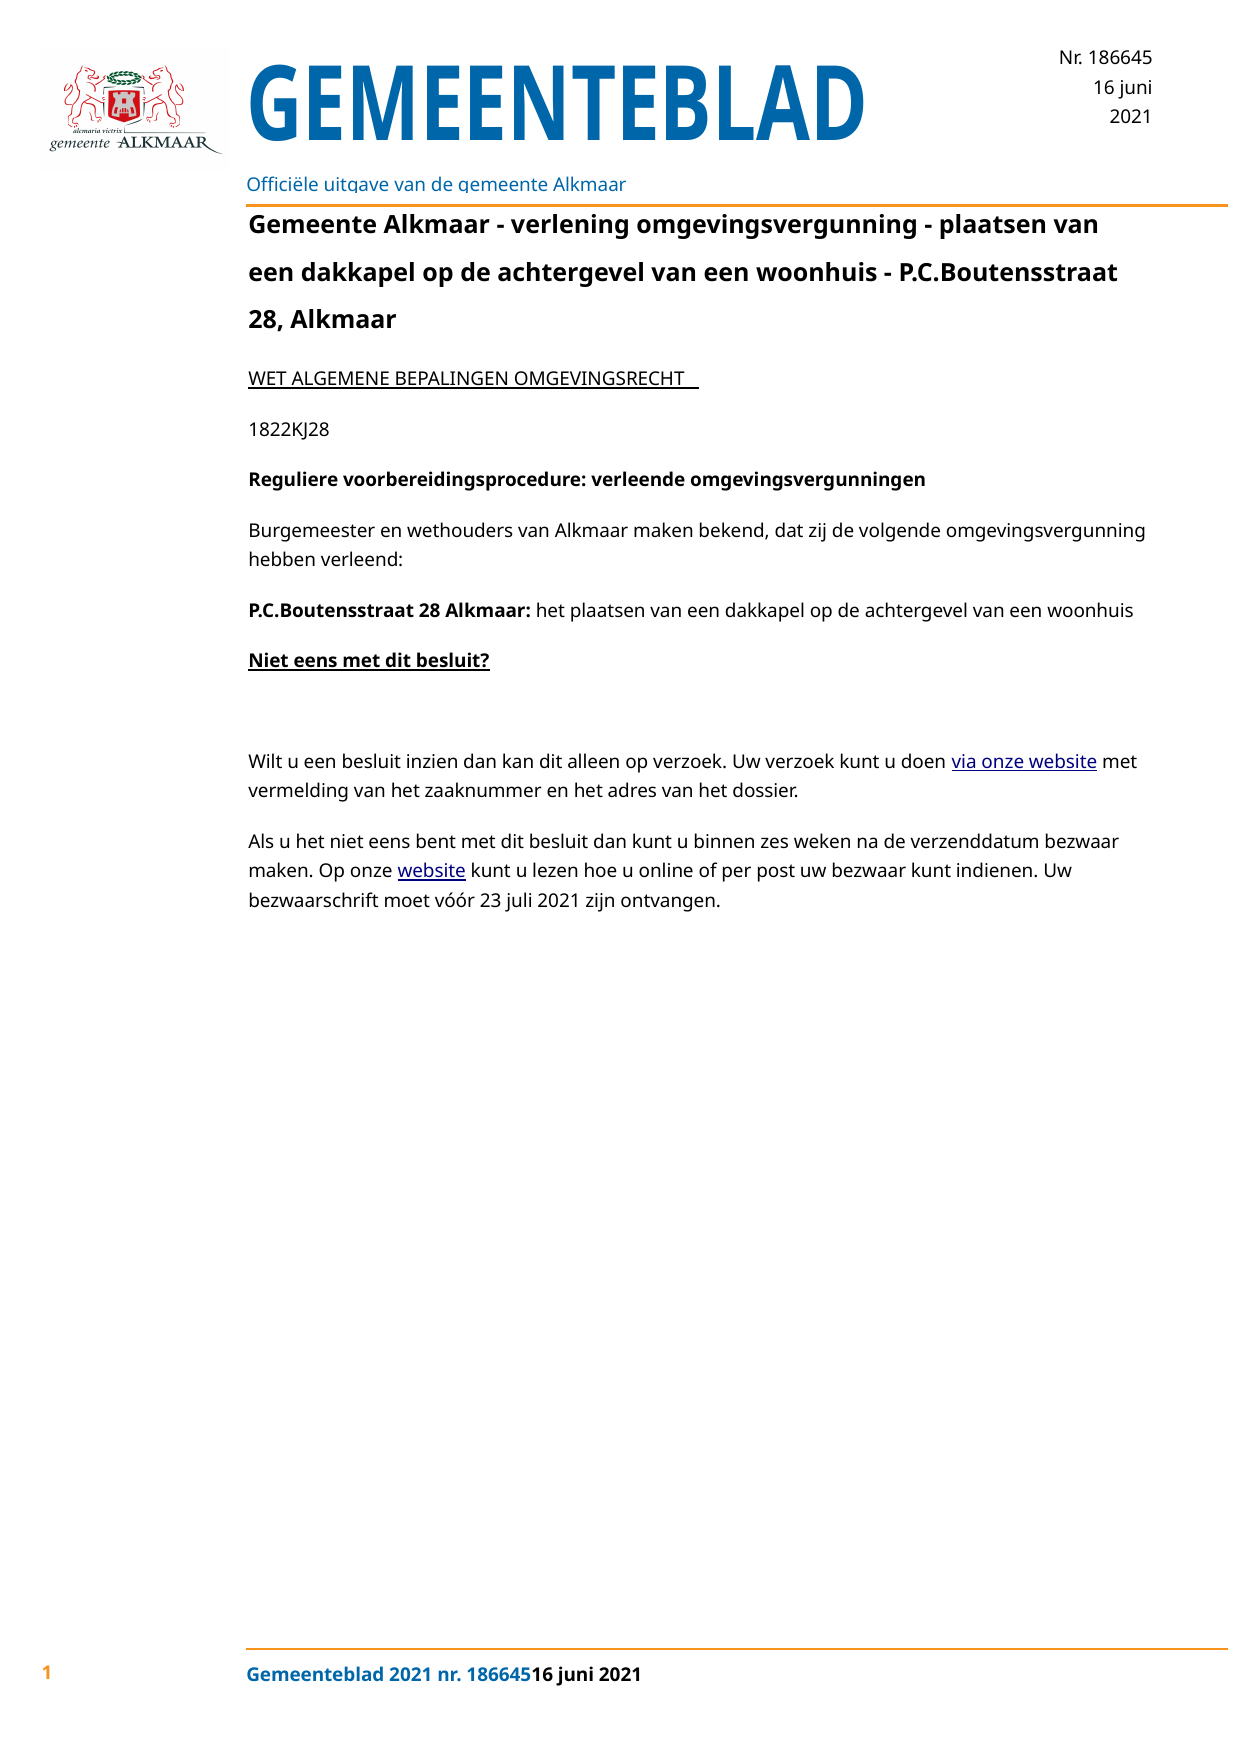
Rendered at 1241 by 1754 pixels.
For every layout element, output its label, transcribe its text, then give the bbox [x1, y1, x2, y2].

text WET ALGEMENE BEPALINGEN OMGEVINGSRECHT [248, 366, 1152, 391]
text Niet eens met dit besluit? [248, 647, 1152, 673]
text P.C.Boutensstraat 28 Alkmaar: het plaatsen van een dakkapel op de achtergevel van een woonhuis [248, 597, 1152, 622]
text Burgemeester en wethouders van Alkmaar maken bekend, dat zij de volgende omgevingsvergunning hebben verleend: [248, 517, 1152, 572]
text 1822KJ28 [248, 416, 1152, 442]
text Reguliere voorbereidingsprocedure: verleende omgevingsvergunningen [248, 466, 1152, 492]
picture [41, 47, 231, 172]
text Als u het niet eens bent met dit besluit dan kunt u binnen zes weken na de verzenddatum bezwaar maken. Op onze website kunt u lezen hoe u online of per post uw bezwaar kunt indienen. Uw bezwaarschrift moet vóór 23 juli 2021 zijn ontvangen. [248, 828, 1152, 913]
text Gemeente Alkmaar - verlening omgevingsvergunning - plaatsen van een dakkapel op de achtergevel van een woonhuis - P.C.Boutensstraat 28, Alkmaar [248, 207, 1152, 336]
text Wilt u een besluit inzien dan kan dit alleen op verzoek. Uw verzoek kunt u doen via onze website met vermelding van het zaaknummer en het adres van het dossier. [248, 748, 1152, 803]
